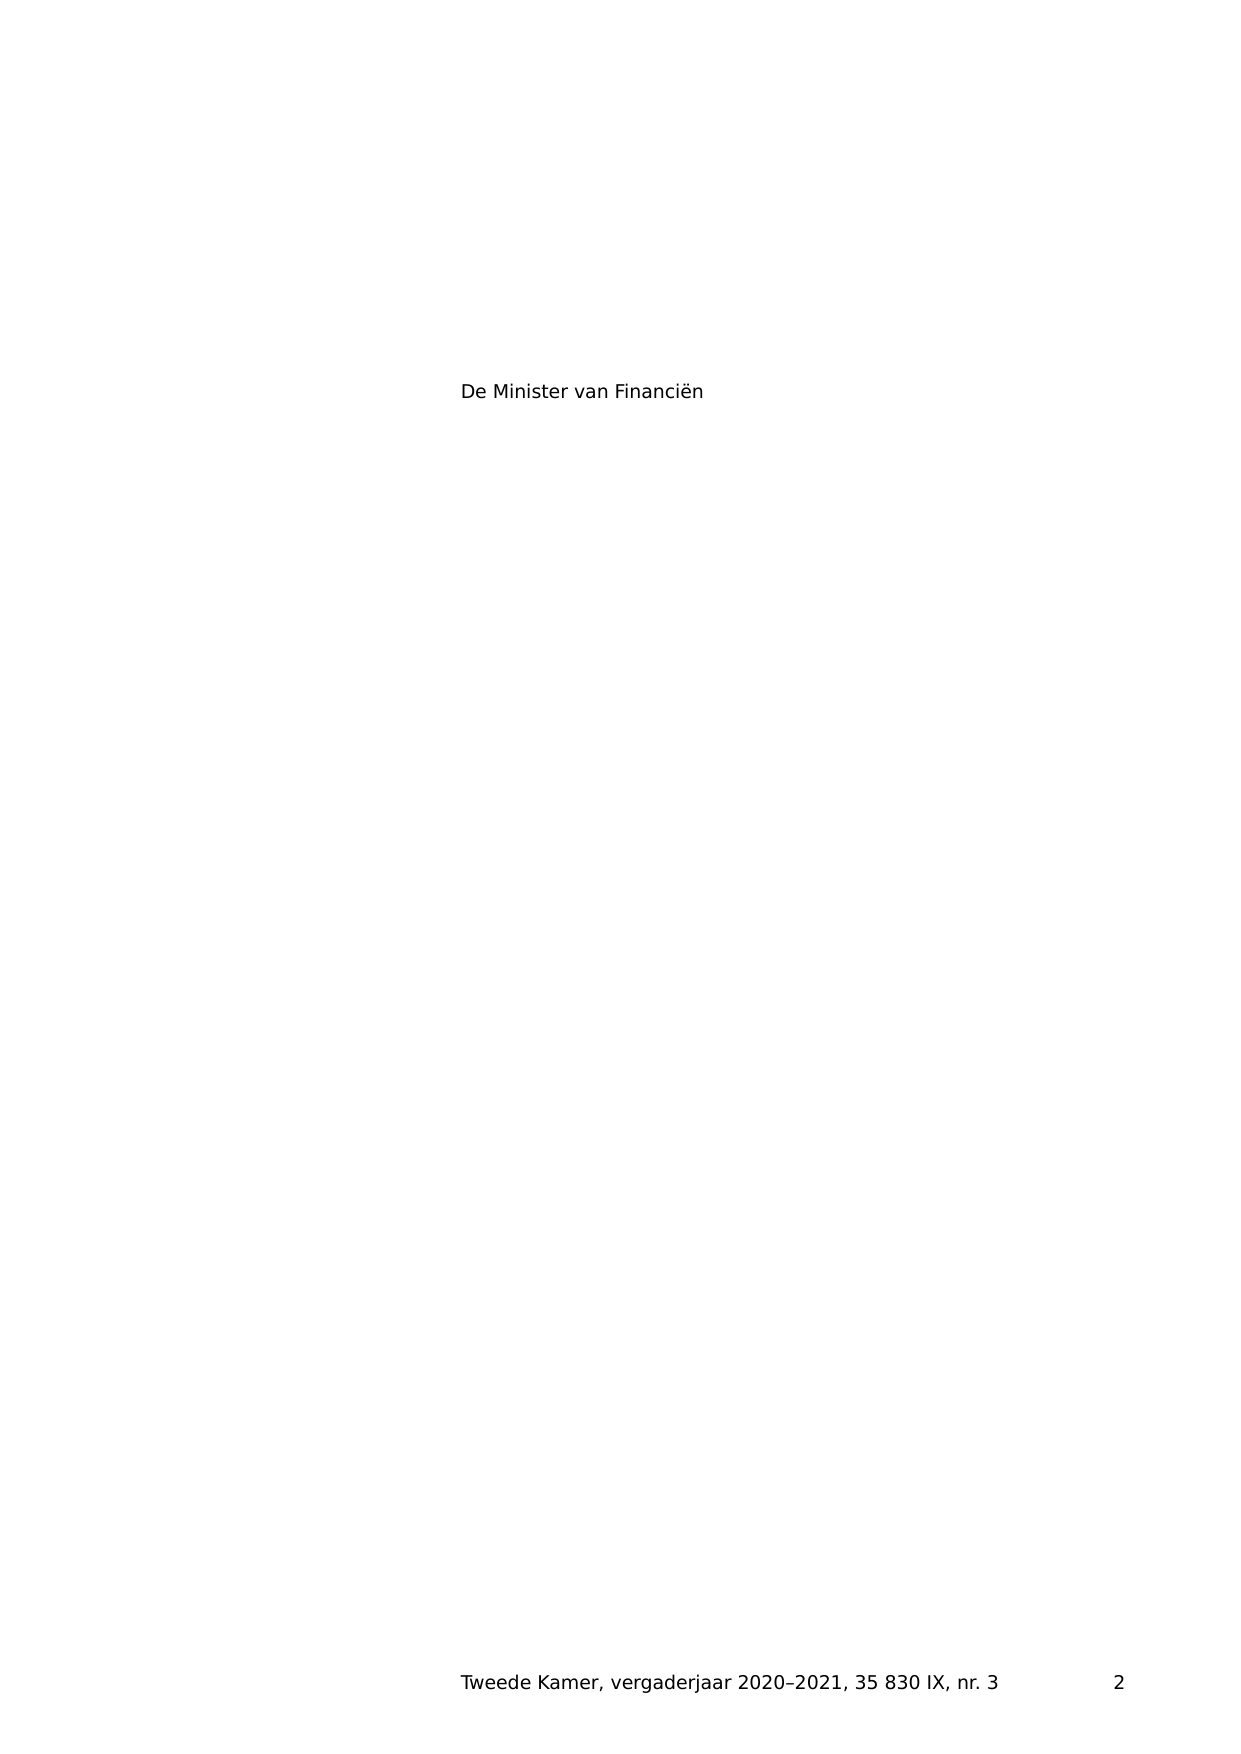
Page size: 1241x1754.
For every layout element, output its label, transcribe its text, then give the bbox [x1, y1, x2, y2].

text De Minister van Financiën [461, 381, 1125, 403]
